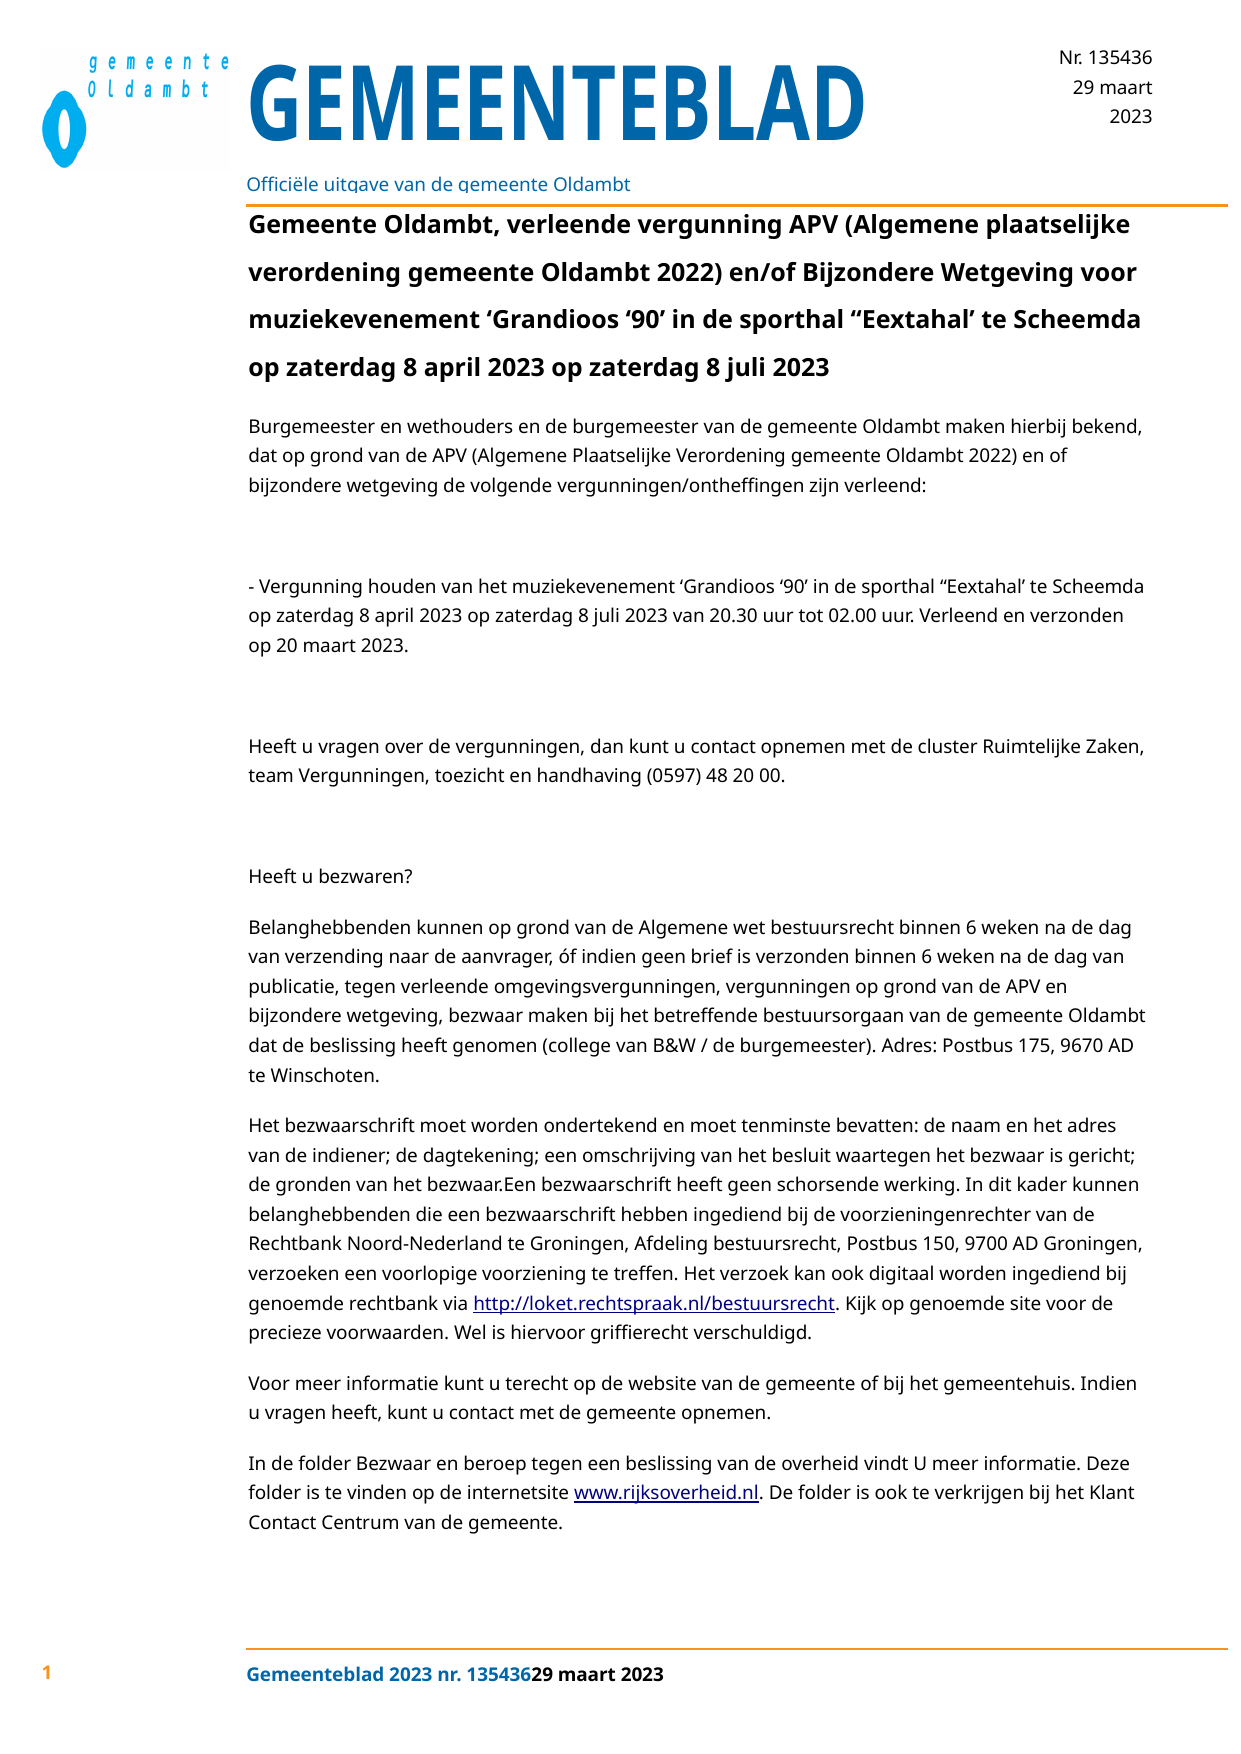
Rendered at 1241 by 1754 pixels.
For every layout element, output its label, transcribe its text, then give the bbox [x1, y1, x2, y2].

text - Vergunning houden van het muziekevenement ‘Grandioos ‘90’ in de sporthal “Eextahal’ te Scheemda op zaterdag 8 april 2023 op zaterdag 8 juli 2023 van 20.30 uur tot 02.00 uur. Verleend en verzonden op 20 maart 2023. [248, 573, 1152, 658]
text Burgemeester en wethouders en de burgemeester van de gemeente Oldambt maken hierbij bekend, dat op grond van de APV (Algemene Plaatselijke Verordening gemeente Oldambt 2022) en of bijzondere wetgeving de volgende vergunningen/ontheffingen zijn verleend: [248, 413, 1152, 498]
text Heeft u vragen over de vergunningen, dan kunt u contact opnemen met de cluster Ruimtelijke Zaken, team Vergunningen, toezicht en handhaving (0597) 48 20 00. [248, 733, 1152, 788]
text Voor meer informatie kunt u terecht op de website van de gemeente of bij het gemeentehuis. Indien u vragen heeft, kunt u contact met de gemeente opnemen. [248, 1370, 1152, 1425]
text Het bezwaarschrift moet worden ondertekend en moet tenminste bevatten: de naam en het adres van de indiener; de dagtekening; een omschrijving van het besluit waartegen het bezwaar is gericht; de gronden van het bezwaar.Een bezwaarschrift heeft geen schorsende werking. In dit kader kunnen belanghebbenden die een bezwaarschrift hebben ingediend bij de voorzieningenrechter van de Rechtbank Noord-Nederland te Groningen, Afdeling bestuursrecht, Postbus 150, 9700 AD Groningen, verzoeken een voorlopige voorziening te treffen. Het verzoek kan ook digitaal worden ingediend bij genoemde rechtbank via http://loket.rechtspraak.nl/bestuursrecht. Kijk op genoemde site voor de precieze voorwaarden. Wel is hiervoor griffierecht verschuldigd. [248, 1112, 1152, 1345]
picture [41, 47, 231, 172]
text Gemeente Oldambt, verleende vergunning APV (Algemene plaatselijke verordening gemeente Oldambt 2022) en/of Bijzondere Wetgeving voor muziekevenement ‘Grandioos ‘90’ in de sporthal “Eextahal’ te Scheemda op zaterdag 8 april 2023 op zaterdag 8 juli 2023 [248, 207, 1152, 384]
text Belanghebbenden kunnen op grond van de Algemene wet bestuursrecht binnen 6 weken na de dag van verzending naar de aanvrager, óf indien geen brief is verzonden binnen 6 weken na de dag van publicatie, tegen verleende omgevingsvergunningen, vergunningen op grond van de APV en bijzondere wetgeving, bezwaar maken bij het betreffende bestuursorgaan van de gemeente Oldambt dat de beslissing heeft genomen (college van B&W / de burgemeester). Adres: Postbus 175, 9670 AD te Winschoten. [248, 914, 1152, 1088]
text In de folder Bezwaar en beroep tegen een beslissing van de overheid vindt U meer informatie. Deze folder is te vinden op de internetsite www.rijksoverheid.nl. De folder is ook te verkrijgen bij het Klant Contact Centrum van de gemeente. [248, 1450, 1152, 1535]
text Heeft u bezwaren? [248, 863, 1152, 889]
